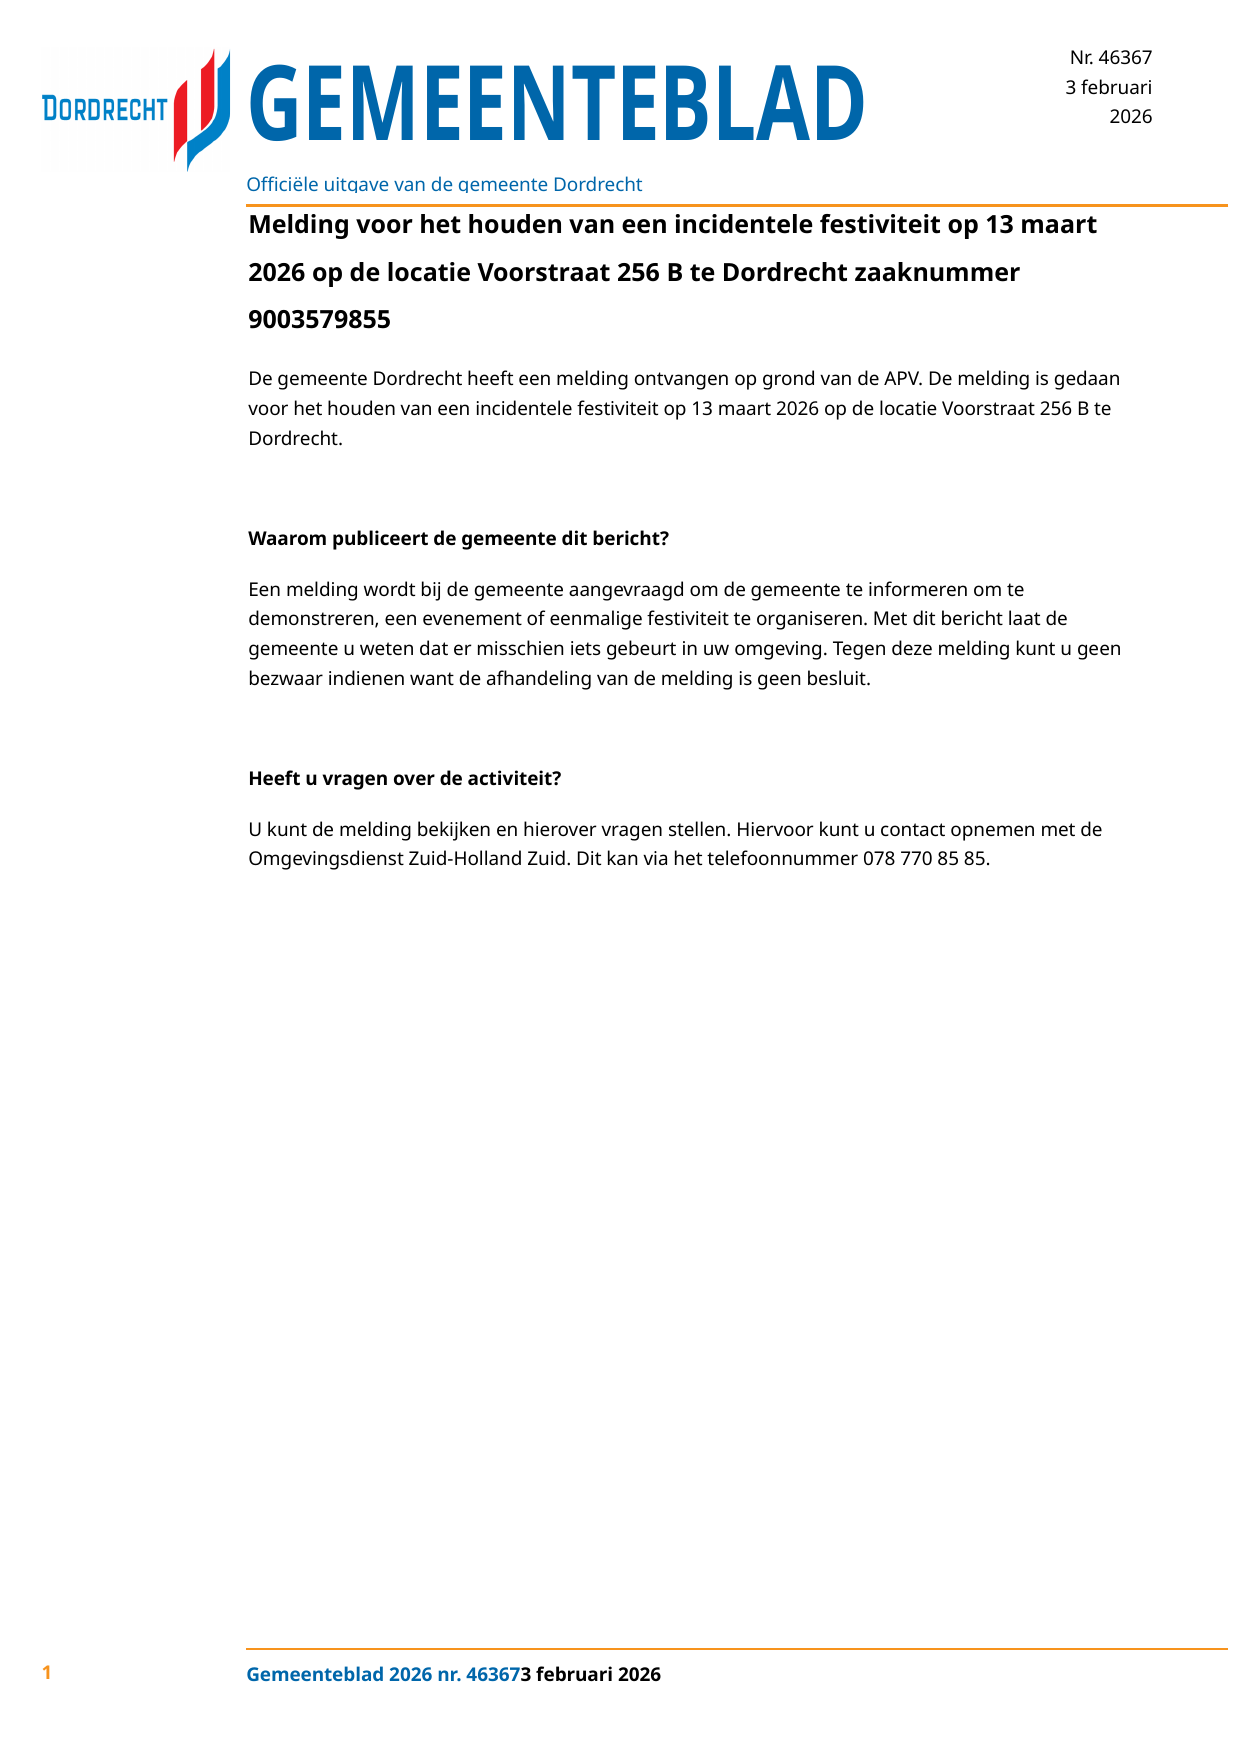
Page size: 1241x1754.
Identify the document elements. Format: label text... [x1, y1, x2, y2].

picture [41, 47, 231, 172]
text De gemeente Dordrecht heeft een melding ontvangen op grond van de APV. De melding is gedaan voor het houden van een incidentele festiviteit op 13 maart 2026 op de locatie Voorstraat 256 B te Dordrecht. [248, 366, 1152, 450]
text Waarom publiceert de gemeente dit bericht? [248, 526, 1152, 551]
text Heeft u vragen over de activiteit? [248, 766, 1152, 791]
text U kunt de melding bekijken en hierover vragen stellen. Hiervoor kunt u contact opnemen met de Omgevingsdienst Zuid-Holland Zuid. Dit kan via het telefoonnummer 078 770 85 85. [248, 816, 1152, 871]
text Melding voor het houden van een incidentele festiviteit op 13 maart 2026 op de locatie Voorstraat 256 B te Dordrecht zaaknummer 9003579855 [248, 207, 1152, 336]
text Een melding wordt bij de gemeente aangevraagd om de gemeente te informeren om te demonstreren, een evenement of eenmalige festiviteit te organiseren. Met dit bericht laat de gemeente u weten dat er misschien iets gebeurt in uw omgeving. Tegen deze melding kunt u geen bezwaar indienen want de afhandeling van de melding is geen besluit. [248, 576, 1152, 690]
